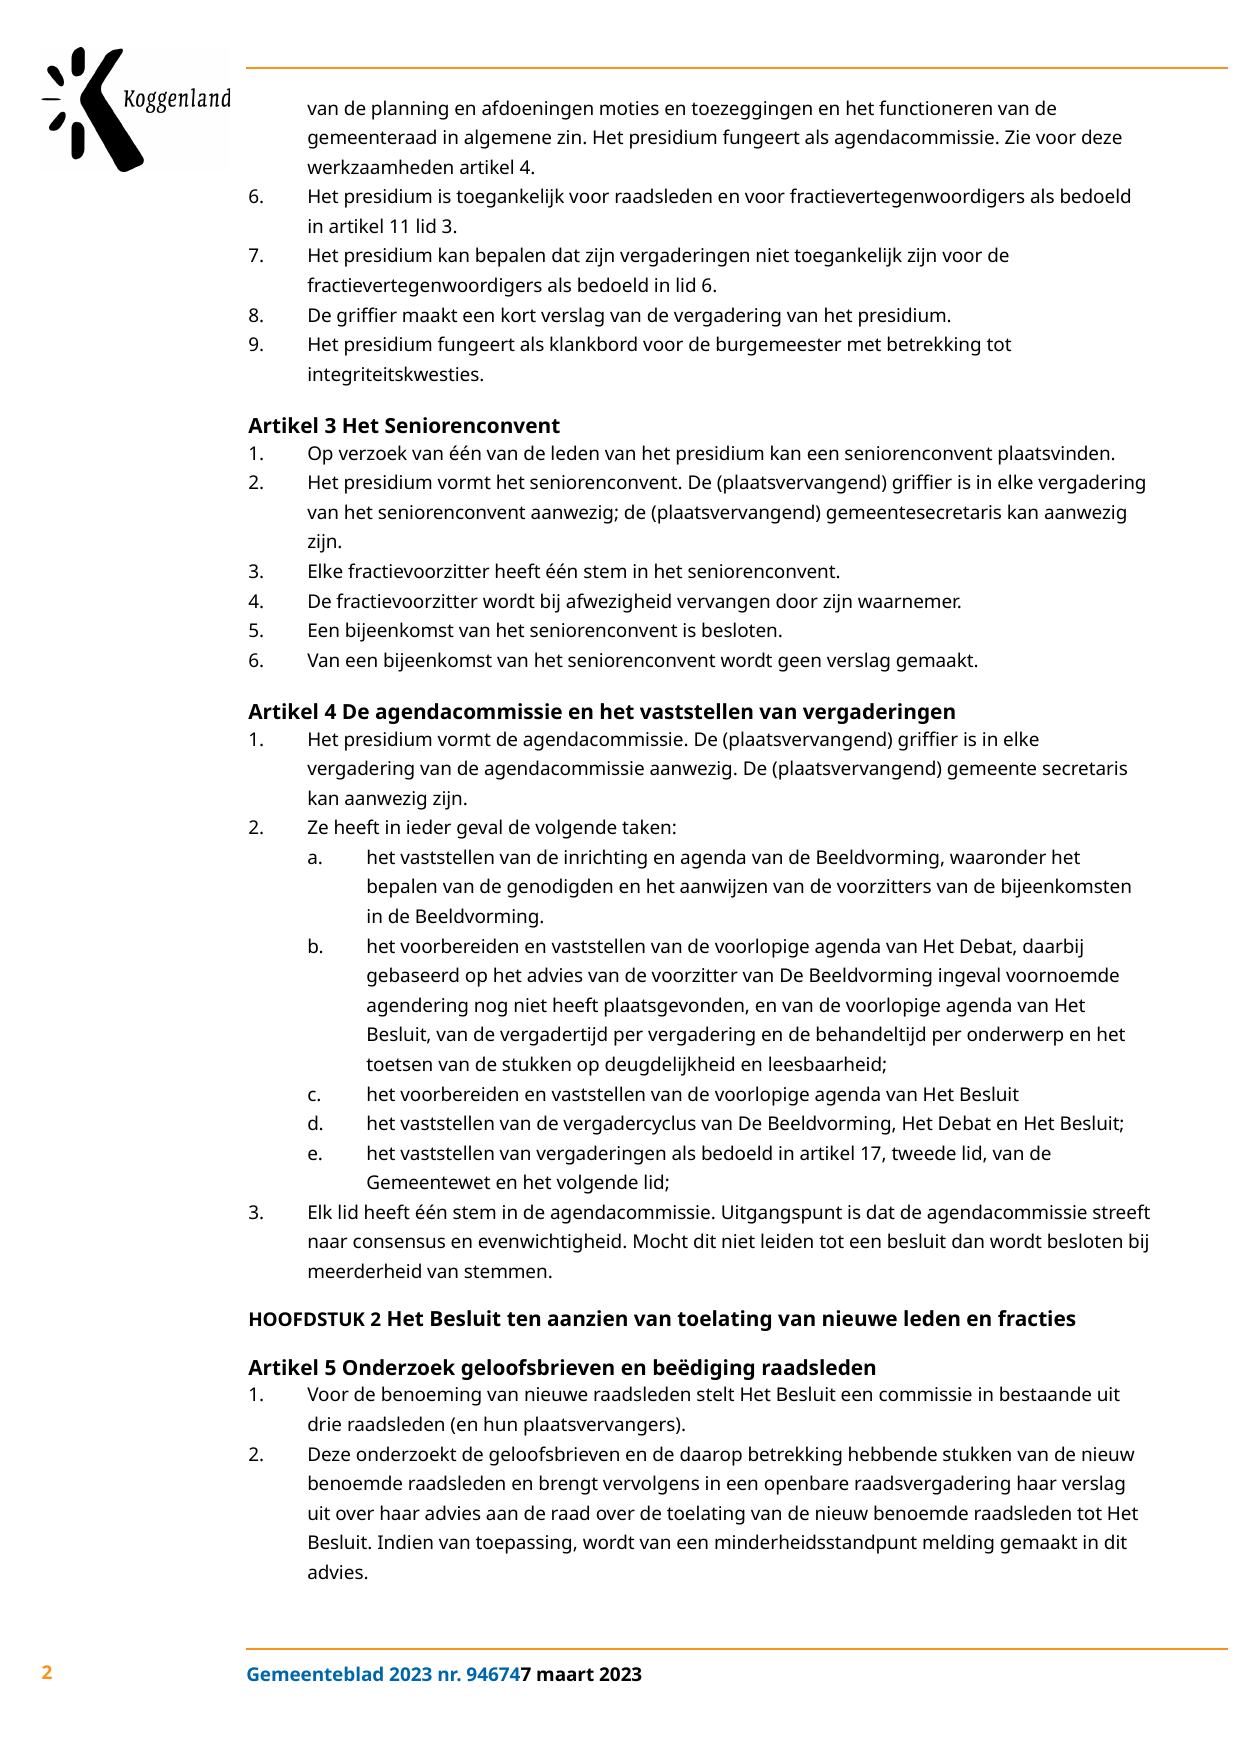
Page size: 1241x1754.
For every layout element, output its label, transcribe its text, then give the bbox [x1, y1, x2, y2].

list het vaststellen van vergaderingen als bedoeld in artikel 17, tweede lid, van de Gemeentewet en het volgende lid; [307, 1140, 1152, 1195]
list De griffier maakt een kort verslag van de vergadering van het presidium. [248, 302, 1152, 328]
text Artikel 5 Onderzoek geloofsbrieven en beëdiging raadsleden [248, 1353, 1152, 1382]
text Artikel 4 De agendacommissie en het vaststellen van vergaderingen [248, 697, 1152, 726]
list Het presidium fungeert als klankbord voor de burgemeester met betrekking tot integriteitskwesties. [248, 331, 1152, 387]
list De fractievoorzitter wordt bij afwezigheid vervangen door zijn waarnemer. [248, 588, 1152, 613]
list het vaststellen van de inrichting en agenda van de Beeldvorming, waaronder het bepalen van de genodigden en het aanwijzen van de voorzitters van de bijeenkomsten in de Beeldvorming. [307, 844, 1152, 929]
list Voor de benoeming van nieuwe raadsleden stelt Het Besluit een commissie in bestaande uit drie raadsleden (en hun plaatsvervangers). [248, 1382, 1152, 1437]
list van de planning en afdoeningen moties en toezeggingen en het functioneren van de gemeenteraad in algemene zin. Het presidium fungeert als agendacommissie. Zie voor deze werkzaamheden artikel 4. [248, 95, 1152, 180]
list Elk lid heeft één stem in de agendacommissie. Uitgangspunt is dat de agendacommissie streeft naar consensus en evenwichtigheid. Mocht dit niet leiden tot een besluit dan wordt besloten bij meerderheid van stemmen. [248, 1199, 1152, 1284]
list Van een bijeenkomst van het seniorenconvent wordt geen verslag gemaakt. [248, 647, 1152, 673]
list Het presidium kan bepalen dat zijn vergaderingen niet toegankelijk zijn voor de fractievertegenwoordigers als bedoeld in lid 6. [248, 243, 1152, 298]
list Het presidium is toegankelijk voor raadsleden en voor fractievertegenwoordigers als bedoeld in artikel 11 lid 3. [248, 183, 1152, 239]
list het vaststellen van de vergadercyclus van De Beeldvorming, Het Debat en Het Besluit; [307, 1110, 1152, 1136]
list Ze heeft in ieder geval de volgende taken: [248, 814, 1152, 840]
list Het presidium vormt de agendacommissie. De (plaatsvervangend) griffier is in elke vergadering van de agendacommissie aanwezig. De (plaatsvervangend) gemeente secretaris kan aanwezig zijn. [248, 726, 1152, 811]
text Artikel 3 Het Seniorenconvent [248, 411, 1152, 440]
text HOOFDSTUK 2 Het Besluit ten aanzien van toelating van nieuwe leden en fracties [248, 1304, 1152, 1332]
list Op verzoek van één van de leden van het presidium kan een seniorenconvent plaatsvinden. [248, 440, 1152, 466]
list Het presidium vormt het seniorenconvent. De (plaatsvervangend) griffier is in elke vergadering van het seniorenconvent aanwezig; de (plaatsvervangend) gemeentesecretaris kan aanwezig zijn. [248, 469, 1152, 554]
picture [41, 47, 231, 172]
list Elke fractievoorzitter heeft één stem in het seniorenconvent. [248, 558, 1152, 584]
list het voorbereiden en vaststellen van de voorlopige agenda van Het Besluit [307, 1081, 1152, 1107]
list het voorbereiden en vaststellen van de voorlopige agenda van Het Debat, daarbij gebaseerd op het advies van de voorzitter van De Beeldvorming ingeval voornoemde agendering nog niet heeft plaatsgevonden, en van de voorlopige agenda van Het Besluit, van de vergadertijd per vergadering en de behandeltijd per onderwerp en het toetsen van de stukken op deugdelijkheid en leesbaarheid; [307, 933, 1152, 1077]
list Een bijeenkomst van het seniorenconvent is besloten. [248, 617, 1152, 643]
list Deze onderzoekt de geloofsbrieven en de daarop betrekking hebbende stukken van de nieuw benoemde raadsleden en brengt vervolgens in een openbare raadsvergadering haar verslag uit over haar advies aan de raad over de toelating van de nieuw benoemde raadsleden tot Het Besluit. Indien van toepassing, wordt van een minderheidsstandpunt melding gemaakt in dit advies. [248, 1441, 1152, 1585]
